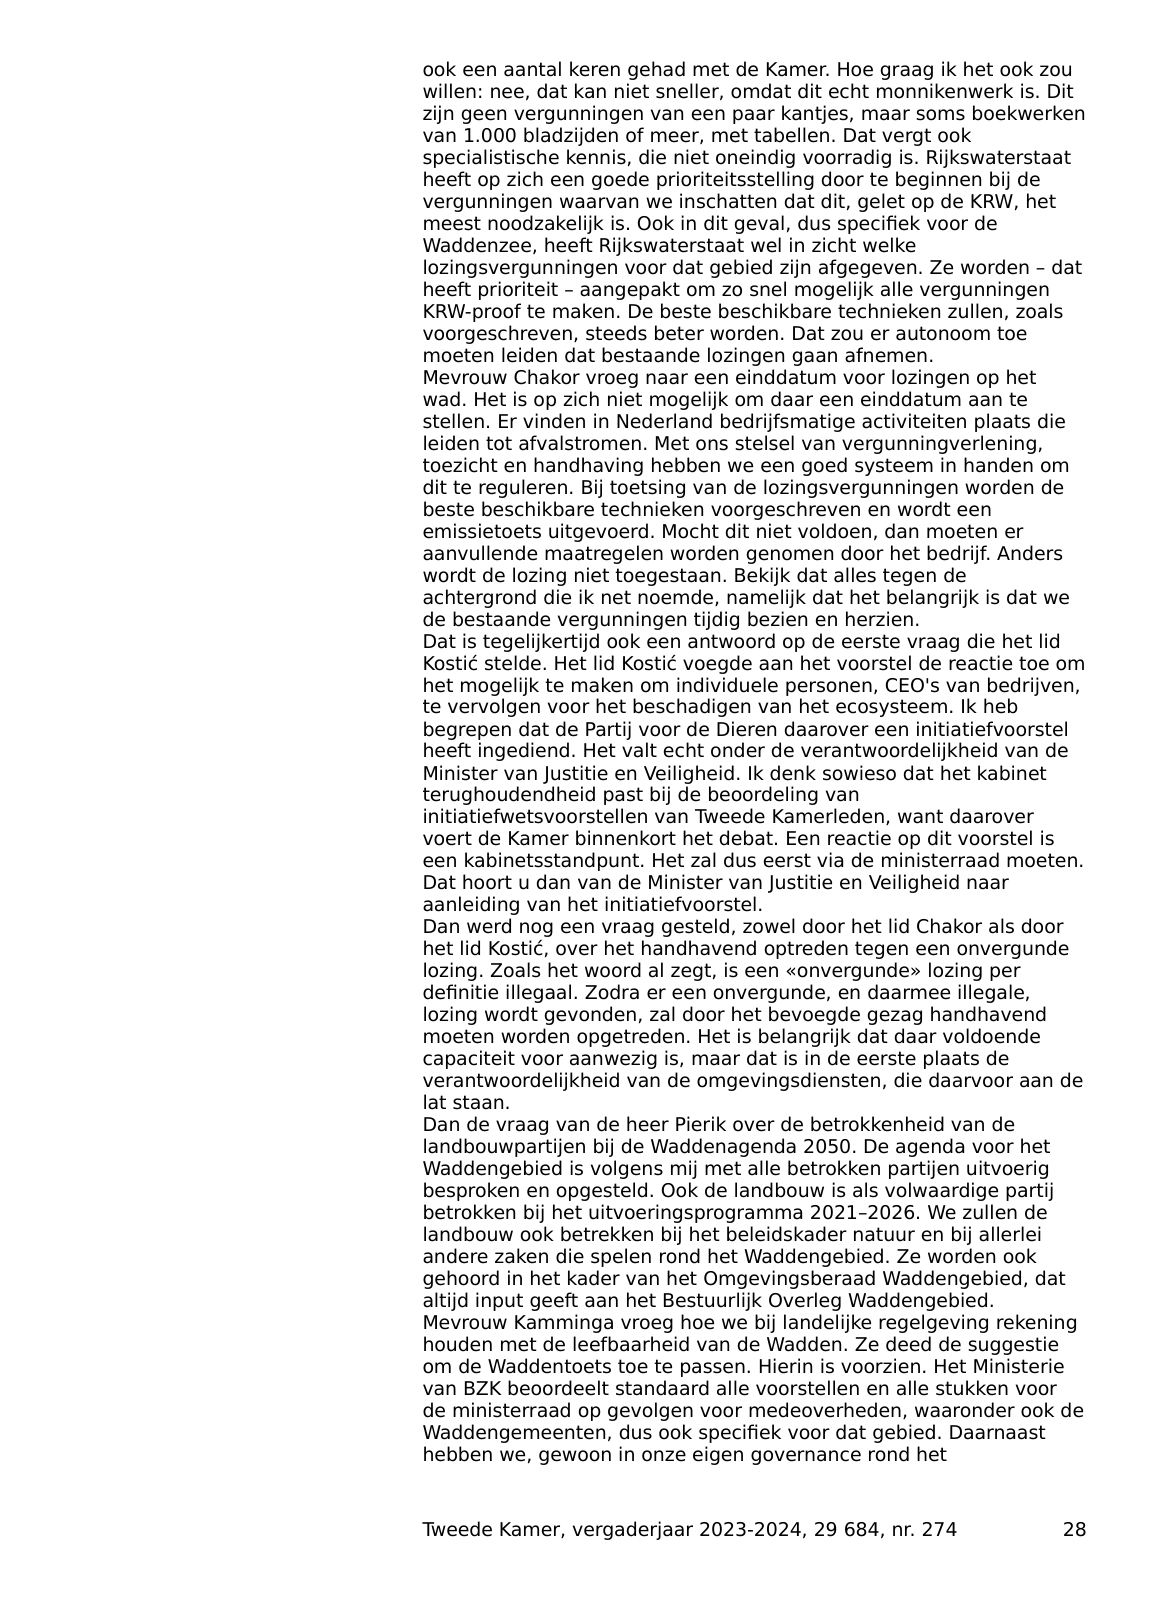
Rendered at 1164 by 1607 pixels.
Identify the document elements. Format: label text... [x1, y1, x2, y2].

text Mevrouw Kamminga vroeg hoe we bij landelijke regelgeving rekening houden met de leefbaarheid van de Wadden. Ze deed de suggestie om de Waddentoets toe te passen. Hierin is voorzien. Het Ministerie van BZK beoordeelt standaard alle voorstellen en alle stukken voor de ministerraad op gevolgen voor medeoverheden, waaronder ook de Waddengemeenten, dus ook specifiek voor dat gebied. Daarnaast hebben we, gewoon in onze eigen governance rond het [422, 1312, 1087, 1466]
text ook een aantal keren gehad met de Kamer. Hoe graag ik het ook zou willen: nee, dat kan niet sneller, omdat dit echt monnikenwerk is. Dit zijn geen vergunningen van een paar kantjes, maar soms boekwerken van 1.000 bladzijden of meer, met tabellen. Dat vergt ook specialistische kennis, die niet oneindig voorradig is. Rijkswaterstaat heeft op zich een goede prioriteitsstelling door te beginnen bij de vergunningen waarvan we inschatten dat dit, gelet op de KRW, het meest noodzakelijk is. Ook in dit geval, dus specifiek voor de Waddenzee, heeft Rijkswaterstaat wel in zicht welke lozingsvergunningen voor dat gebied zijn afgegeven. Ze worden – dat heeft prioriteit – aangepakt om zo snel mogelijk alle vergunningen KRW-proof te maken. De beste beschikbare technieken zullen, zoals voorgeschreven, steeds beter worden. Dat zou er autonoom toe moeten leiden dat bestaande lozingen gaan afnemen. [422, 59, 1087, 367]
text Mevrouw Chakor vroeg naar een einddatum voor lozingen op het wad. Het is op zich niet mogelijk om daar een einddatum aan te stellen. Er vinden in Nederland bedrijfsmatige activiteiten plaats die leiden tot afvalstromen. Met ons stelsel van vergunningverlening, toezicht en handhaving hebben we een goed systeem in handen om dit te reguleren. Bij toetsing van de lozingsvergunningen worden de beste beschikbare technieken voorgeschreven en wordt een emissietoets uitgevoerd. Mocht dit niet voldoen, dan moeten er aanvullende maatregelen worden genomen door het bedrijf. Anders wordt de lozing niet toegestaan. Bekijk dat alles tegen de achtergrond die ik net noemde, namelijk dat het belangrijk is dat we de bestaande vergunningen tijdig bezien en herzien. [422, 367, 1087, 631]
text Dan werd nog een vraag gesteld, zowel door het lid Chakor als door het lid Kostić, over het handhavend optreden tegen een onvergunde lozing. Zoals het woord al zegt, is een «onvergunde» lozing per definitie illegaal. Zodra er een onvergunde, en daarmee illegale, lozing wordt gevonden, zal door het bevoegde gezag handhavend moeten worden opgetreden. Het is belangrijk dat daar voldoende capaciteit voor aanwezig is, maar dat is in de eerste plaats de verantwoordelijkheid van de omgevingsdiensten, die daarvoor aan de lat staan. [422, 916, 1087, 1114]
text Dan de vraag van de heer Pierik over de betrokkenheid van de landbouwpartijen bij de Waddenagenda 2050. De agenda voor het Waddengebied is volgens mij met alle betrokken partijen uitvoerig besproken en opgesteld. Ook de landbouw is als volwaardige partij betrokken bij het uitvoeringsprogramma 2021–2026. We zullen de landbouw ook betrekken bij het beleidskader natuur en bij allerlei andere zaken die spelen rond het Waddengebied. Ze worden ook gehoord in het kader van het Omgevingsberaad Waddengebied, dat altijd input geeft aan het Bestuurlijk Overleg Waddengebied. [422, 1114, 1087, 1312]
text Dat is tegelijkertijd ook een antwoord op de eerste vraag die het lid Kostić stelde. Het lid Kostić voegde aan het voorstel de reactie toe om het mogelijk te maken om individuele personen, CEO's van bedrijven, te vervolgen voor het beschadigen van het ecosysteem. Ik heb begrepen dat de Partij voor de Dieren daarover een initiatiefvoorstel heeft ingediend. Het valt echt onder de verantwoordelijkheid van de Minister van Justitie en Veiligheid. Ik denk sowieso dat het kabinet terughoudendheid past bij de beoordeling van initiatiefwetsvoorstellen van Tweede Kamerleden, want daarover voert de Kamer binnenkort het debat. Een reactie op dit voorstel is een kabinetsstandpunt. Het zal dus eerst via de ministerraad moeten. Dat hoort u dan van de Minister van Justitie en Veiligheid naar aanleiding van het initiatiefvoorstel. [422, 631, 1087, 916]
